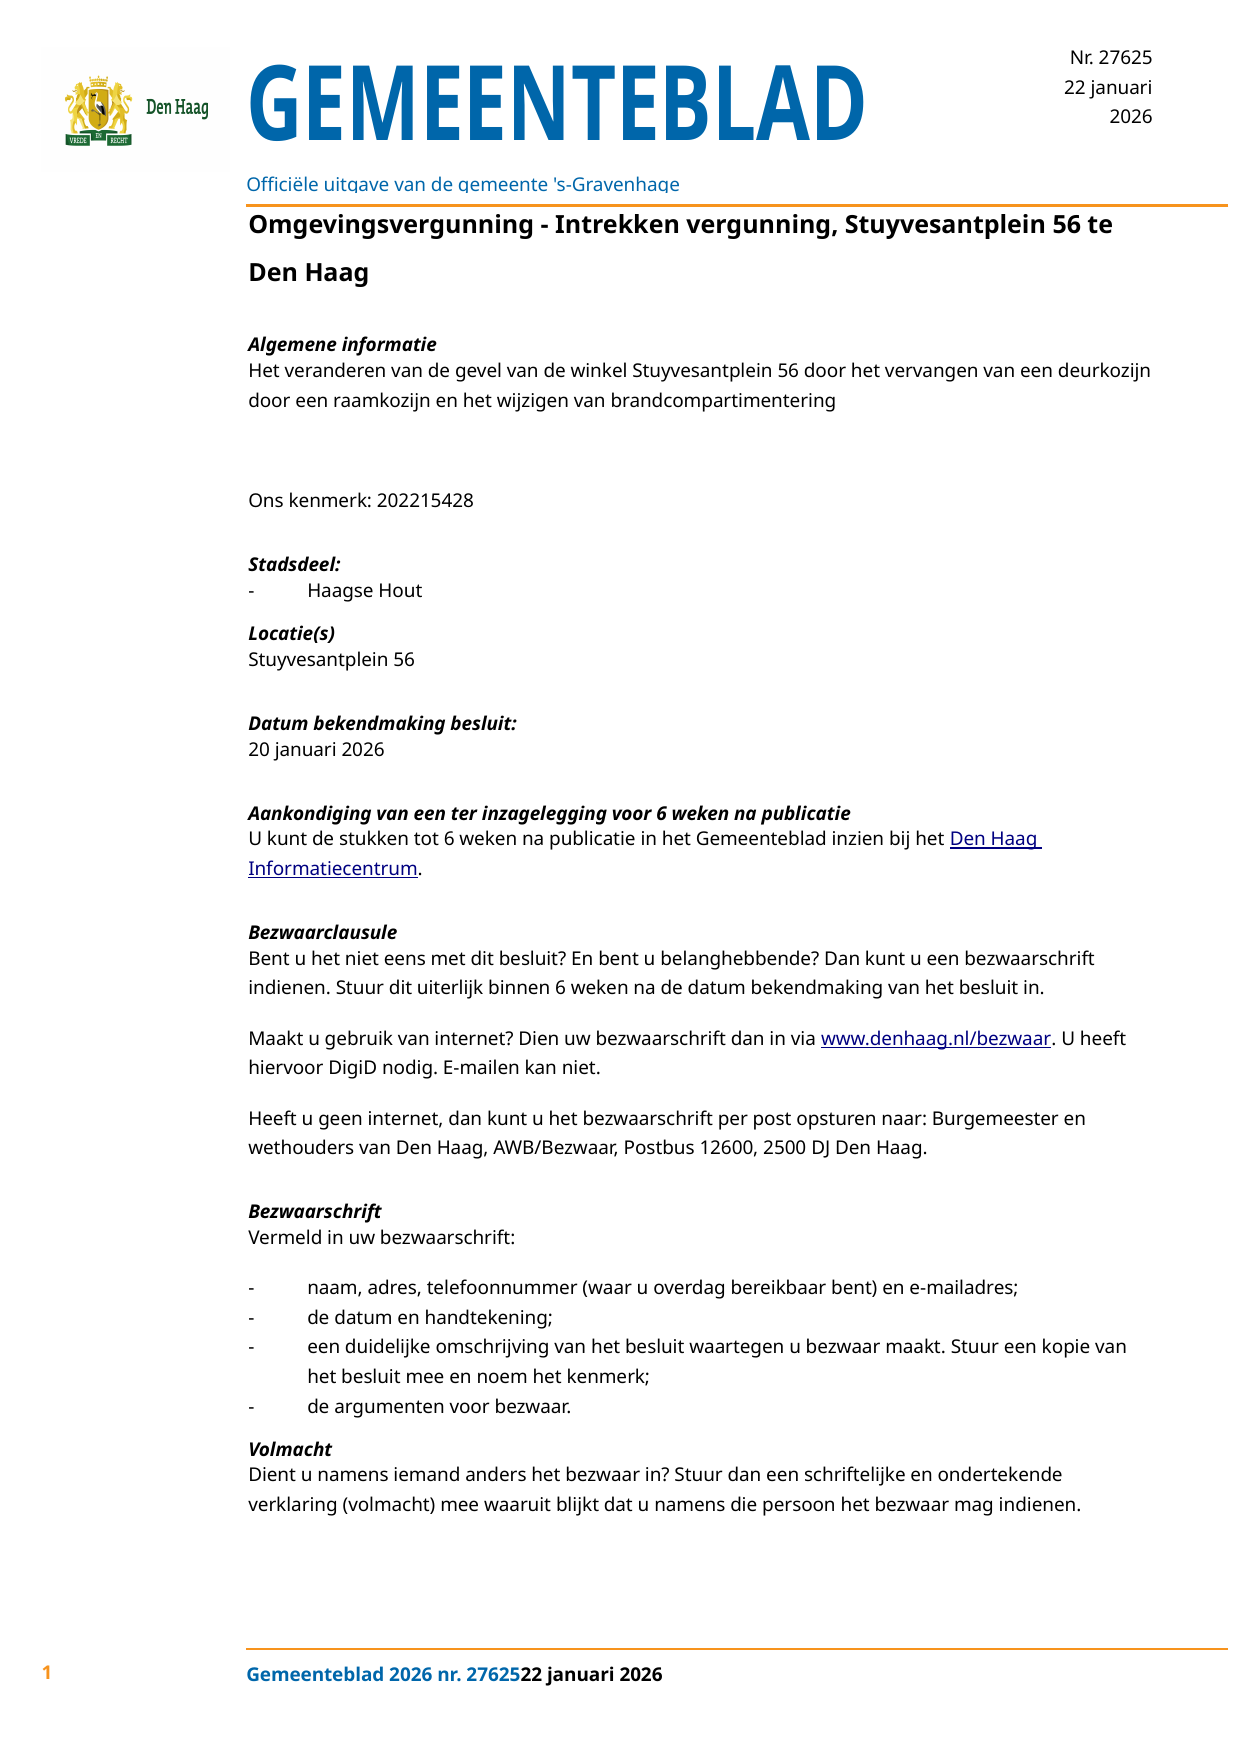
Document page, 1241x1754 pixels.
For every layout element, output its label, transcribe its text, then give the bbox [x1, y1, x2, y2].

text Bent u het niet eens met dit besluit? En bent u belanghebbende? Dan kunt u een bezwaarschrift indienen. Stuur dit uiterlijk binnen 6 weken na de datum bekendmaking van het besluit in. [248, 945, 1152, 1000]
list een duidelijke omschrijving van het besluit waartegen u bezwaar maakt. Stuur een kopie van het besluit mee en noem het kenmerk; [248, 1334, 1152, 1389]
text Stadsdeel: [248, 552, 1152, 577]
text Datum bekendmaking besluit: [248, 710, 1152, 736]
text Omgevingsvergunning - Intrekken vergunning, Stuyvesantplein 56 te Den Haag [248, 207, 1152, 288]
text Bezwaarschrift [248, 1198, 1152, 1224]
text Dient u namens iemand anders het bezwaar in? Stuur dan een schriftelijke en ondertekende verklaring (volmacht) mee waaruit blijkt dat u namens die persoon het bezwaar mag indienen. [248, 1462, 1152, 1517]
text Maakt u gebruik van internet? Dien uw bezwaarschrift dan in via www.denhaag.nl/bezwaar. U heeft hiervoor DigiD nodig. E-mailen kan niet. [248, 1025, 1152, 1080]
text Heeft u geen internet, dan kunt u het bezwaarschrift per post opsturen naar: Burgemeester en wethouders van Den Haag, AWB/Bezwaar, Postbus 12600, 2500 DJ Den Haag. [248, 1105, 1152, 1160]
list naam, adres, telefoonnummer (waar u overdag bereikbaar bent) en e-mailadres; [248, 1274, 1152, 1300]
picture [41, 47, 231, 172]
list de argumenten voor bezwaar. [248, 1393, 1152, 1418]
text U kunt de stukken tot 6 weken na publicatie in het Gemeenteblad inzien bij het Den Haag Informatiecentrum. [248, 826, 1152, 881]
text Stuyvesantplein 56 [248, 646, 1152, 672]
text Algemene informatie [248, 331, 1152, 357]
text Vermeld in uw bezwaarschrift: [248, 1224, 1152, 1250]
text Ons kenmerk: 202215428 [248, 488, 1152, 513]
list Haagse Hout [248, 577, 1152, 603]
text Het veranderen van de gevel van de winkel Stuyvesantplein 56 door het vervangen van een deurkozijn door een raamkozijn en het wijzigen van brandcompartimentering [248, 357, 1152, 412]
list de datum en handtekening; [248, 1304, 1152, 1330]
text Bezwaarclausule [248, 919, 1152, 945]
text Aankondiging van een ter inzagelegging voor 6 weken na publicatie [248, 800, 1152, 826]
text Locatie(s) [248, 620, 1152, 646]
text Volmacht [248, 1436, 1152, 1462]
text 20 januari 2026 [248, 736, 1152, 762]
